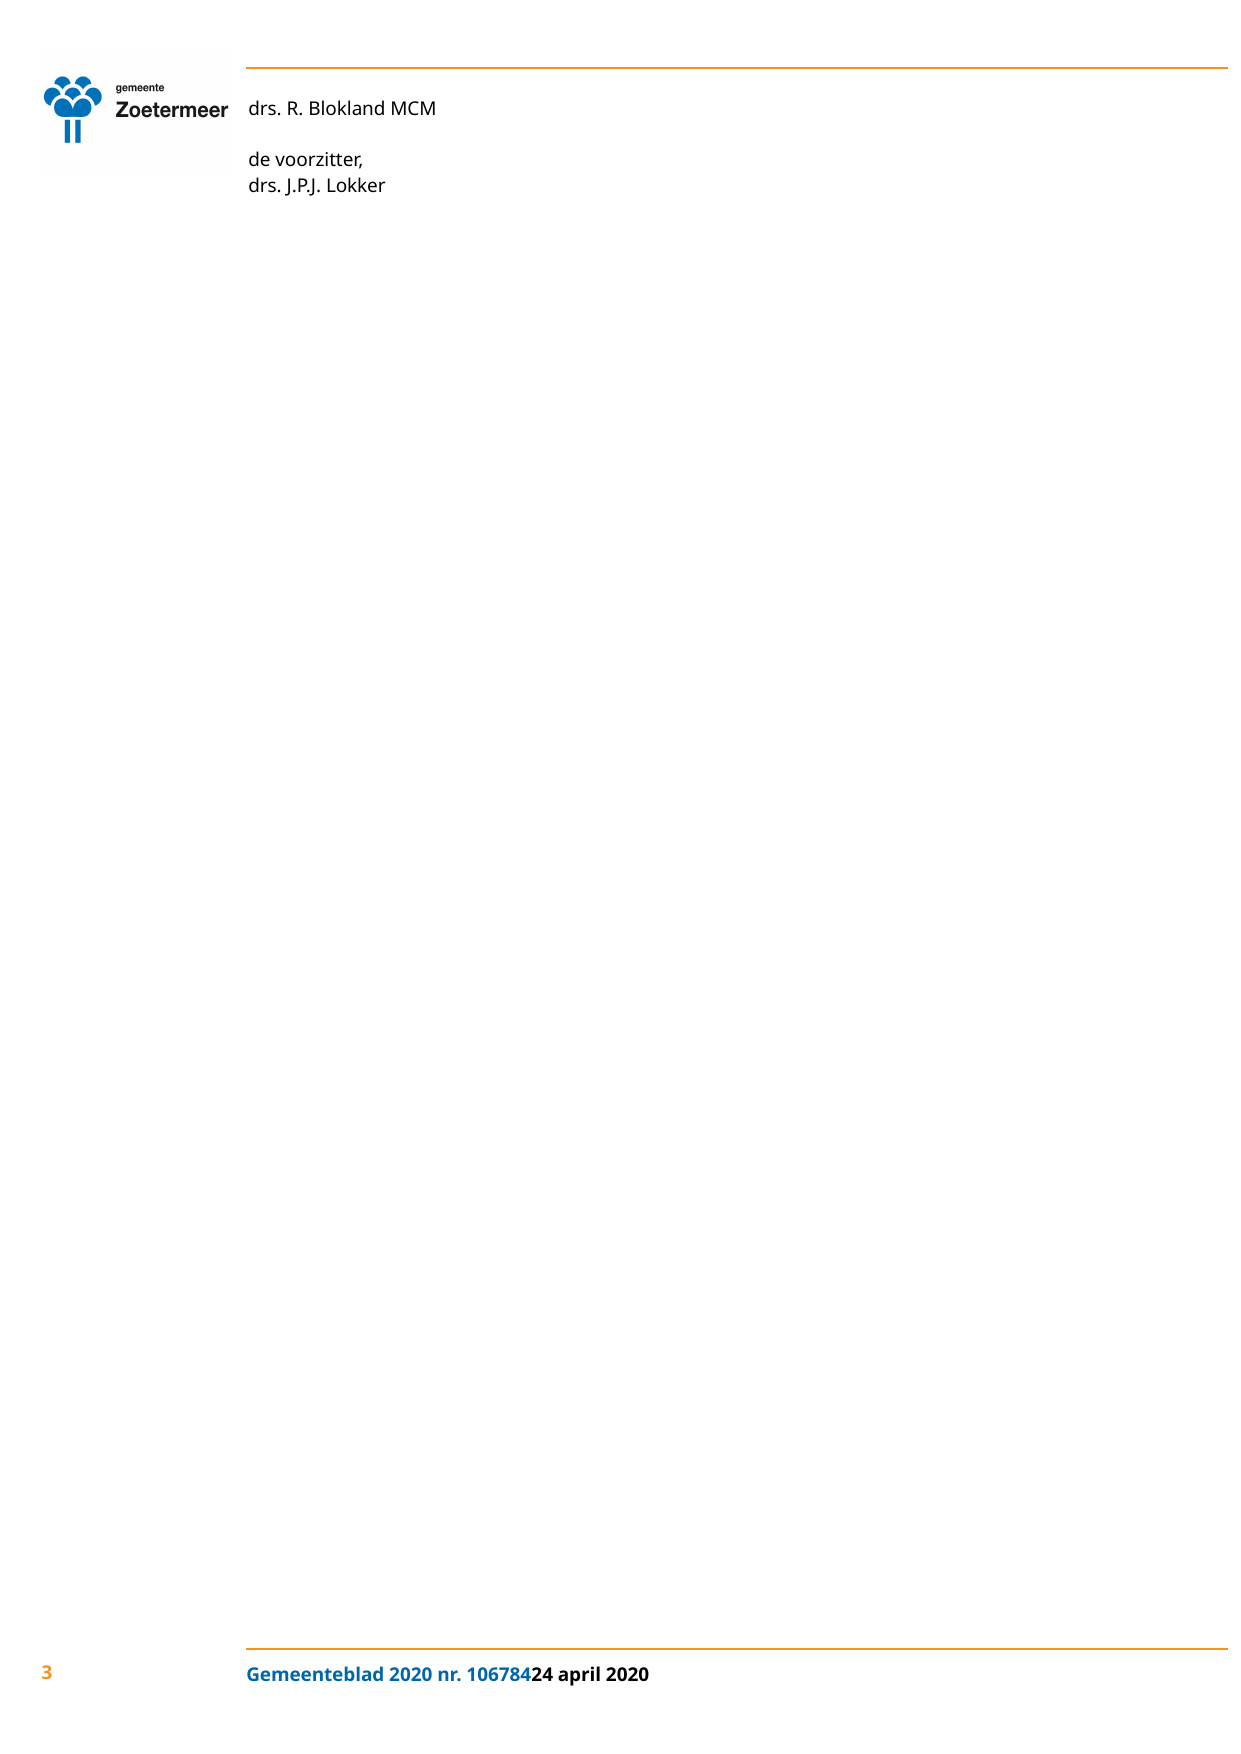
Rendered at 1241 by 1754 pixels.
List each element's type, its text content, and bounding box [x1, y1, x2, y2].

text de voorzitter, [248, 146, 1152, 172]
text drs. R. Blokland MCM [248, 95, 1152, 121]
picture [41, 47, 231, 172]
text drs. J.P.J. Lokker [248, 172, 1152, 198]
